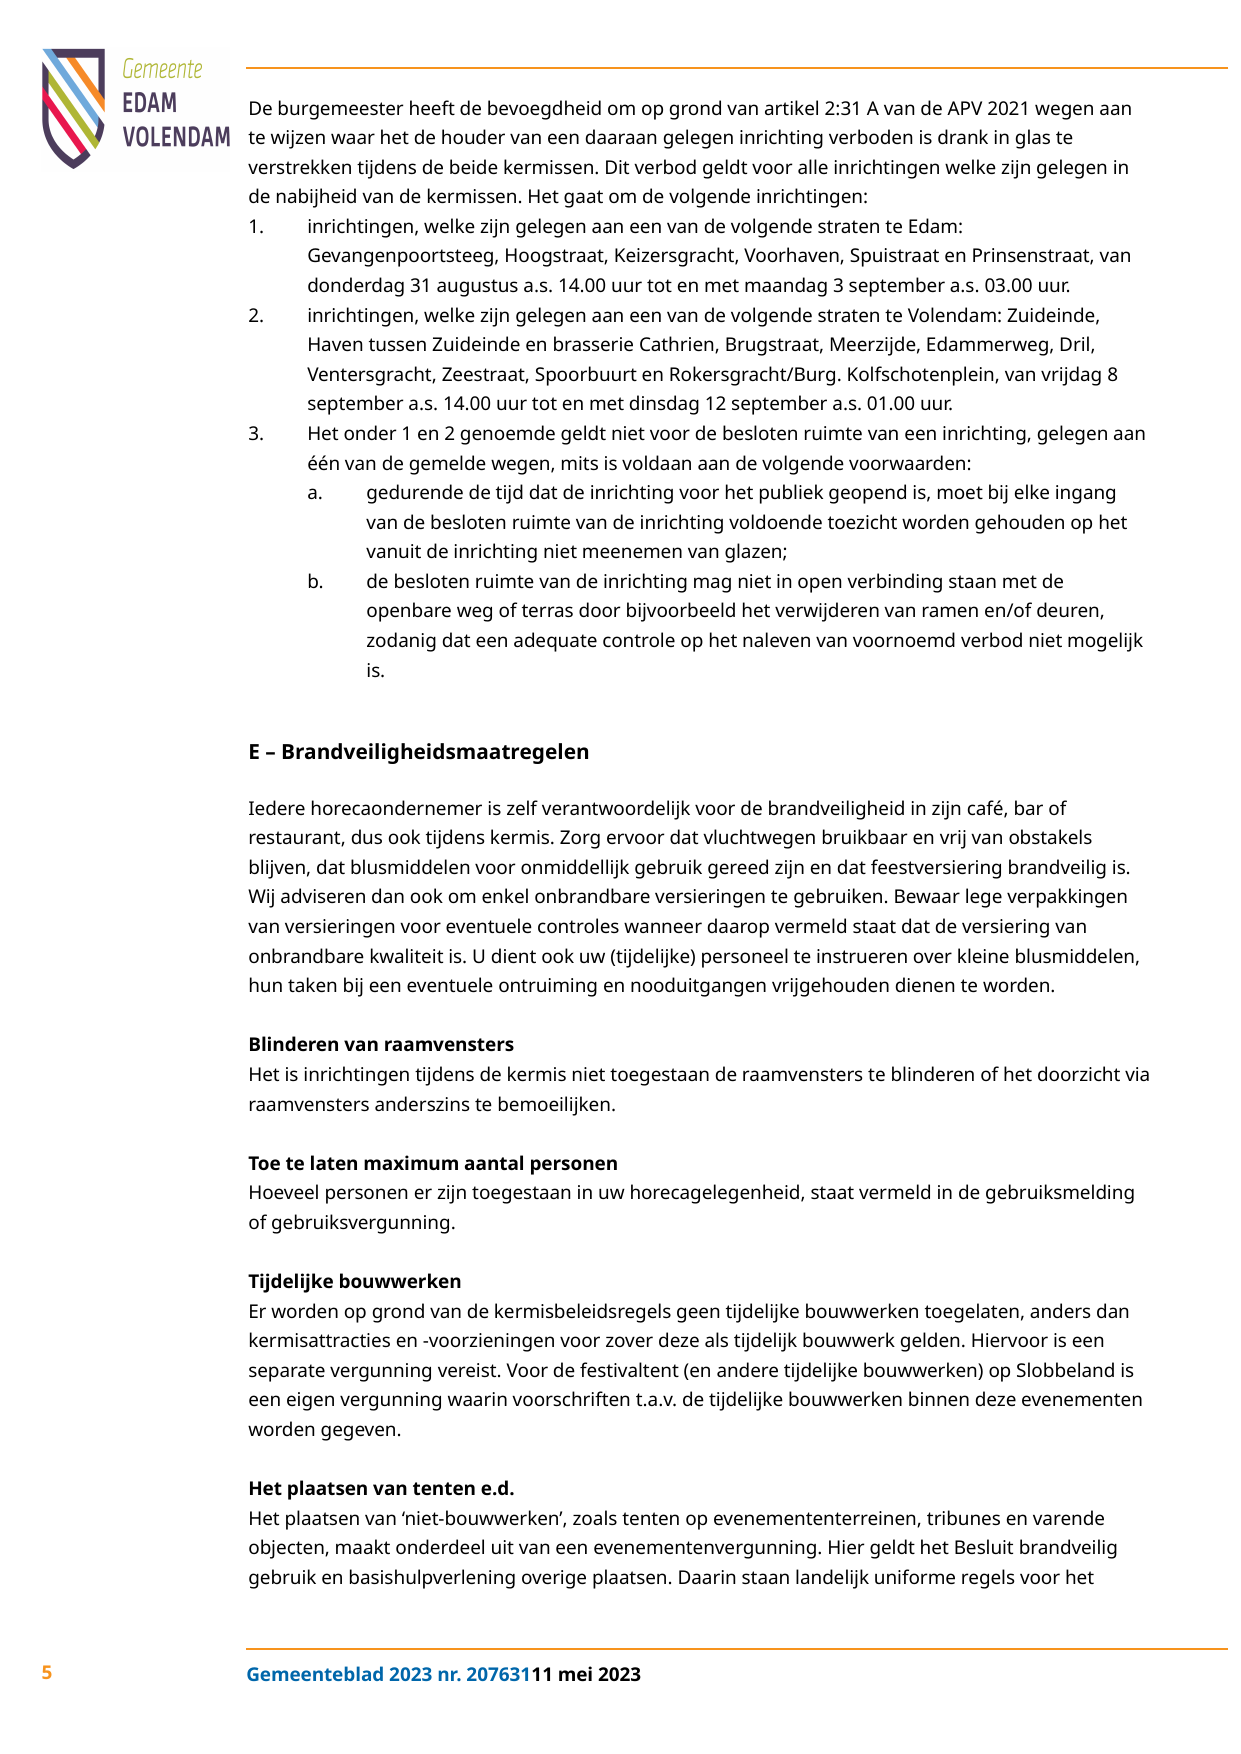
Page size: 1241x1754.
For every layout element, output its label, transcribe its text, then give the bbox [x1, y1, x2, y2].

list inrichtingen, welke zijn gelegen aan een van de volgende straten te Volendam: Zuideinde, Haven tussen Zuideinde en brasserie Cathrien, Brugstraat, Meerzijde, Edammerweg, Dril, Ventersgracht, Zeestraat, Spoorbuurt en Rokersgracht/Burg. Kolfschotenplein, van vrijdag 8 september a.s. 14.00 uur tot en met dinsdag 12 september a.s. 01.00 uur. [248, 302, 1152, 416]
picture [41, 47, 231, 172]
text E – Brandveiligheidsmaatregelen [248, 737, 1152, 765]
text Het plaatsen van ‘niet-bouwwerken’, zoals tenten op evenemententerreinen, tribunes en varende objecten, maakt onderdeel uit van een evenementenvergunning. Hier geldt het Besluit brandveilig gebruik en basishulpverlening overige plaatsen. Daarin staan landelijk uniforme regels voor het [248, 1505, 1152, 1590]
list Het onder 1 en 2 genoemde geldt niet voor de besloten ruimte van een inrichting, gelegen aan één van de gemelde wegen, mits is voldaan aan de volgende voorwaarden: [248, 420, 1152, 476]
text Tijdelijke bouwwerken [248, 1268, 1152, 1294]
text Blinderen van raamvensters [248, 1032, 1152, 1057]
text Iedere horecaondernemer is zelf verantwoordelijk voor de brandveiligheid in zijn café, bar of restaurant, dus ook tijdens kermis. Zorg ervoor dat vluchtwegen bruikbaar en vrij van obstakels blijven, dat blusmiddelen voor onmiddellijk gebruik gereed zijn en dat feestversiering brandveilig is. [248, 795, 1152, 880]
text Hoeveel personen er zijn toegestaan in uw horecagelegenheid, staat vermeld in de gebruiksmelding of gebruiksvergunning. [248, 1179, 1152, 1235]
text Er worden op grond van de kermisbeleidsregels geen tijdelijke bouwwerken toegelaten, anders dan kermisattracties en -voorzieningen voor zover deze als tijdelijk bouwwerk gelden. Hiervoor is een separate vergunning vereist. Voor de festivaltent (en andere tijdelijke bouwwerken) op Slobbeland is een eigen vergunning waarin voorschriften t.a.v. de tijdelijke bouwwerken binnen deze evenementen worden gegeven. [248, 1298, 1152, 1442]
list gedurende de tijd dat de inrichting voor het publiek geopend is, moet bij elke ingang van de besloten ruimte van de inrichting voldoende toezicht worden gehouden op het vanuit de inrichting niet meenemen van glazen; [307, 479, 1152, 564]
list de besloten ruimte van de inrichting mag niet in open verbinding staan met de openbare weg of terras door bijvoorbeeld het verwijderen van ramen en/of deuren, zodanig dat een adequate controle op het naleven van voornoemd verbod niet mogelijk is. [307, 568, 1152, 683]
text De burgemeester heeft de bevoegdheid om op grond van artikel 2:31 A van de APV 2021 wegen aan te wijzen waar het de houder van een daaraan gelegen inrichting verboden is drank in glas te verstrekken tijdens de beide kermissen. Dit verbod geldt voor alle inrichtingen welke zijn gelegen in de nabijheid van de kermissen. Het gaat om de volgende inrichtingen: [248, 95, 1152, 209]
text Wij adviseren dan ook om enkel onbrandbare versieringen te gebruiken. Bewaar lege verpakkingen van versieringen voor eventuele controles wanneer daarop vermeld staat dat de versiering van onbrandbare kwaliteit is. U dient ook uw (tijdelijke) personeel te instrueren over kleine blusmiddelen, hun taken bij een eventuele ontruiming en nooduitgangen vrijgehouden dienen te worden. [248, 884, 1152, 998]
list inrichtingen, welke zijn gelegen aan een van de volgende straten te Edam: Gevangenpoortsteeg, Hoogstraat, Keizersgracht, Voorhaven, Spuistraat en Prinsenstraat, van donderdag 31 augustus a.s. 14.00 uur tot en met maandag 3 september a.s. 03.00 uur. [248, 213, 1152, 298]
text Het is inrichtingen tijdens de kermis niet toegestaan de raamvensters te blinderen of het doorzicht via raamvensters anderszins te bemoeilijken. [248, 1061, 1152, 1116]
text Het plaatsen van tenten e.d. [248, 1475, 1152, 1501]
text Toe te laten maximum aantal personen [248, 1150, 1152, 1176]
